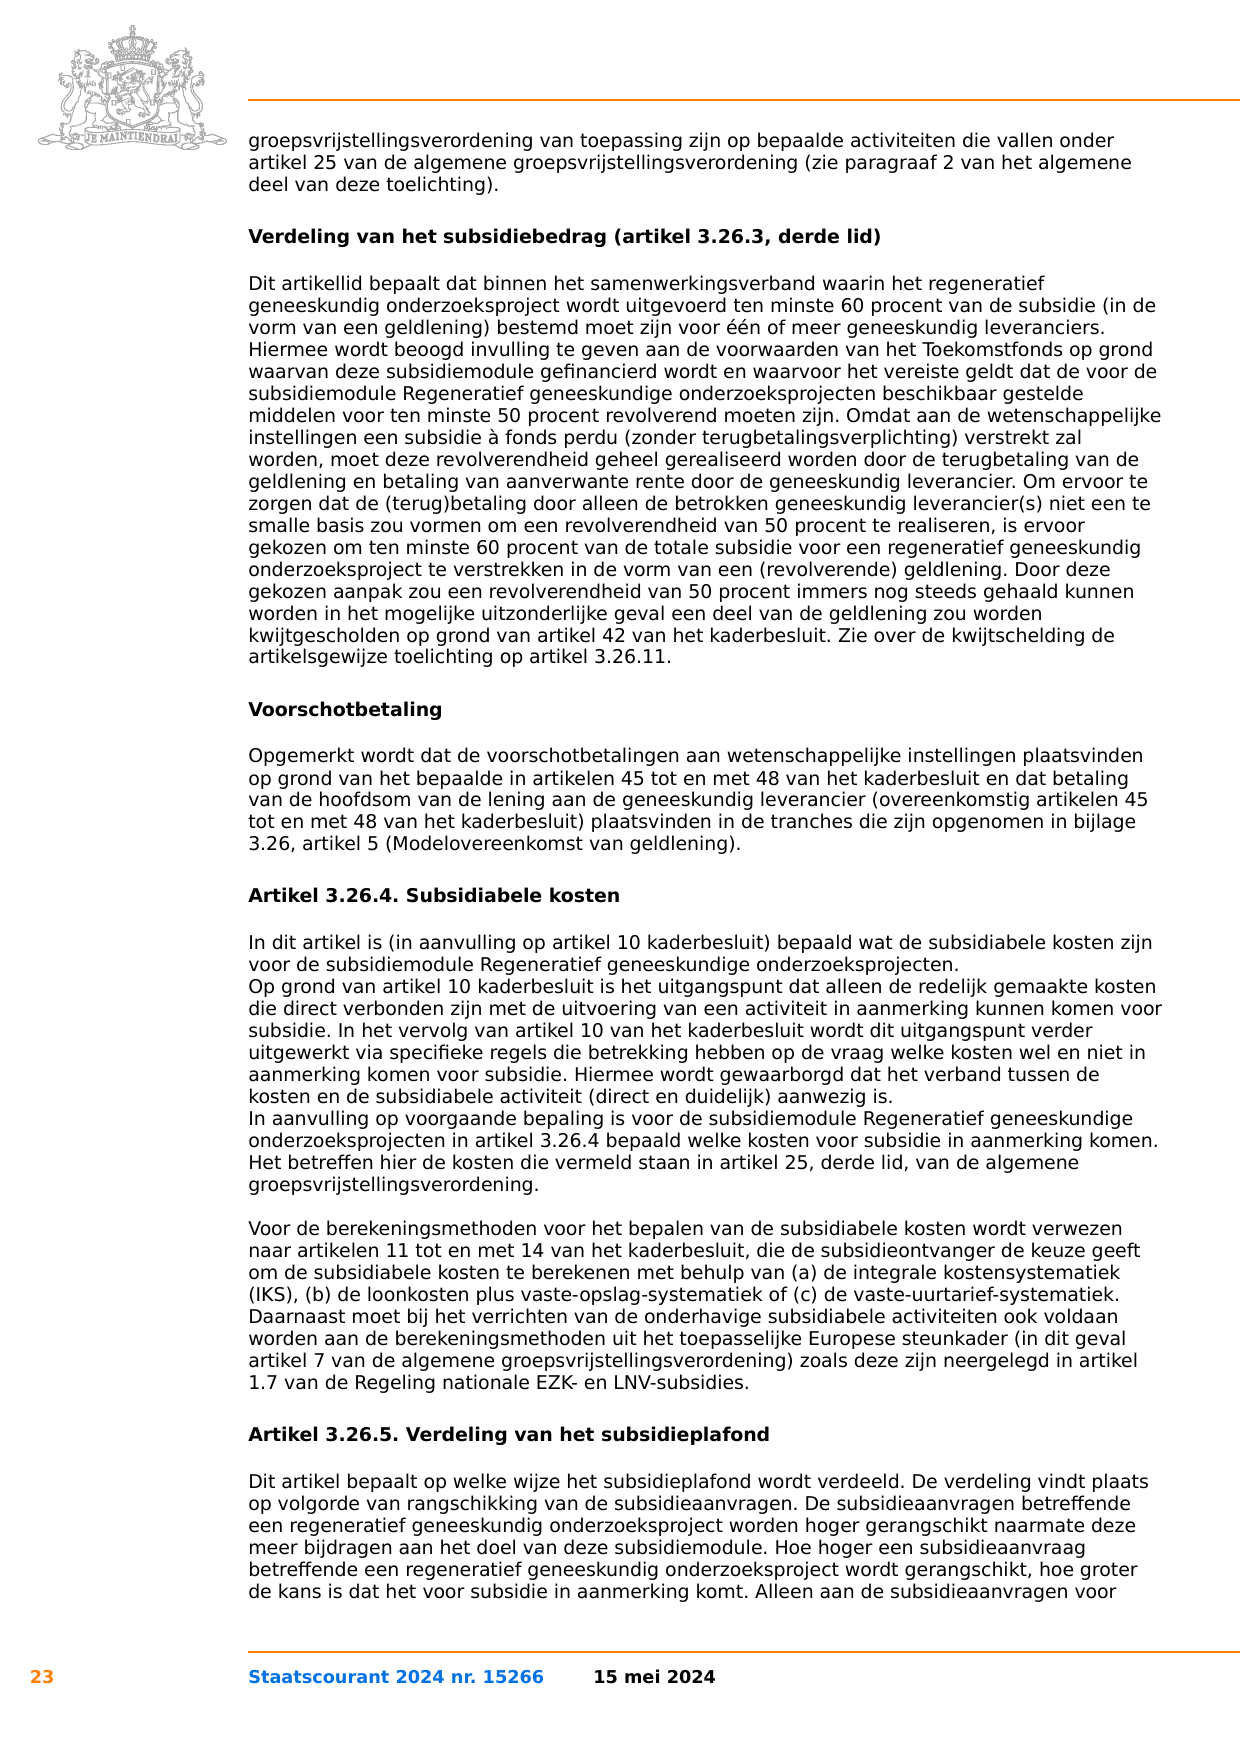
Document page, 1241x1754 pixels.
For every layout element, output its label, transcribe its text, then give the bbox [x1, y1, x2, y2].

text In aanvulling op voorgaande bepaling is voor de subsidiemodule Regeneratief geneeskundige onderzoeksprojecten in artikel 3.26.4 bepaald welke kosten voor subsidie in aanmerking komen. Het betreffen hier de kosten die vermeld staan in artikel 25, derde lid, van de algemene groepsvrijstellingsverordening. [248, 1108, 1163, 1196]
text Opgemerkt wordt dat de voorschotbetalingen aan wetenschappelijke instellingen plaatsvinden op grond van het bepaalde in artikelen 45 tot en met 48 van het kaderbesluit en dat betaling van de hoofdsom van de lening aan de geneeskundig leverancier (overeenkomstig artikelen 45 tot en met 48 van het kaderbesluit) plaatsvinden in de tranches die zijn opgenomen in bijlage 3.26, artikel 5 (Modelovereenkomst van geldlening). [248, 745, 1163, 855]
subtitle Voorschotbetaling [248, 698, 1163, 720]
text groepsvrijstellingsverordening van toepassing zijn op bepaalde activiteiten die vallen onder artikel 25 van de algemene groepsvrijstellingsverordening (zie paragraaf 2 van het algemene deel van deze toelichting). [248, 130, 1163, 196]
subtitle Artikel 3.26.4. Subsidiabele kosten [248, 885, 1163, 907]
text Voor de berekeningsmethoden voor het bepalen van de subsidiabele kosten wordt verwezen naar artikelen 11 tot en met 14 van het kaderbesluit, die de subsidieontvanger de keuze geeft om de subsidiabele kosten te berekenen met behulp van (a) de integrale kostensystematiek (IKS), (b) de loonkosten plus vaste-opslag-systematiek of (c) de vaste-uurtarief-systematiek. Daarnaast moet bij het verrichten van de onderhavige subsidiabele activiteiten ook voldaan worden aan de berekeningsmethoden uit het toepasselijke Europese steunkader (in dit geval artikel 7 van de algemene groepsvrijstellingsverordening) zoals deze zijn neergelegd in artikel 1.7 van de Regeling nationale EZK- en LNV-subsidies. [248, 1218, 1163, 1394]
subtitle Verdeling van het subsidiebedrag (artikel 3.26.3, derde lid) [248, 226, 1163, 248]
text Dit artikel bepaalt op welke wijze het subsidieplafond wordt verdeeld. De verdeling vindt plaats op volgorde van rangschikking van de subsidieaanvragen. De subsidieaanvragen betreffende een regeneratief geneeskundig onderzoeksproject worden hoger gerangschikt naarmate deze meer bijdragen aan het doel van deze subsidiemodule. Hoe hoger een subsidieaanvraag betreffende een regeneratief geneeskundig onderzoeksproject wordt gerangschikt, hoe groter de kans is dat het voor subsidie in aanmerking komt. Alleen aan de subsidieaanvragen voor [248, 1471, 1163, 1603]
picture [38, 25, 227, 150]
text Dit artikellid bepaalt dat binnen het samenwerkingsverband waarin het regeneratief geneeskundig onderzoeksproject wordt uitgevoerd ten minste 60 procent van de subsidie (in de vorm van een geldlening) bestemd moet zijn voor één of meer geneeskundig leveranciers. Hiermee wordt beoogd invulling te geven aan de voorwaarden van het Toekomstfonds op grond waarvan deze subsidiemodule gefinancierd wordt en waarvoor het vereiste geldt dat de voor de subsidiemodule Regeneratief geneeskundige onderzoeksprojecten beschikbaar gestelde middelen voor ten minste 50 procent revolverend moeten zijn. Omdat aan de wetenschappelijke instellingen een subsidie à fonds perdu (zonder terugbetalingsverplichting) verstrekt zal worden, moet deze revolverendheid geheel gerealiseerd worden door de terugbetaling van de geldlening en betaling van aanverwante rente door de geneeskundig leverancier. Om ervoor te zorgen dat de (terug)betaling door alleen de betrokken geneeskundig leverancier(s) niet een te smalle basis zou vormen om een revolverendheid van 50 procent te realiseren, is ervoor gekozen om ten minste 60 procent van de totale subsidie voor een regeneratief geneeskundig onderzoeksproject te verstrekken in de vorm van een (revolverende) geldlening. Door deze gekozen aanpak zou een revolverendheid van 50 procent immers nog steeds gehaald kunnen worden in het mogelijke uitzonderlijke geval een deel van de geldlening zou worden kwijtgescholden op grond van artikel 42 van het kaderbesluit. Zie over de kwijtschelding de artikelsgewijze toelichting op artikel 3.26.11. [248, 273, 1163, 668]
text Op grond van artikel 10 kaderbesluit is het uitgangspunt dat alleen de redelijk gemaakte kosten die direct verbonden zijn met de uitvoering van een activiteit in aanmerking kunnen komen voor subsidie. In het vervolg van artikel 10 van het kaderbesluit wordt dit uitgangspunt verder uitgewerkt via specifieke regels die betrekking hebben op de vraag welke kosten wel en niet in aanmerking komen voor subsidie. Hiermee wordt gewaarborgd dat het verband tussen de kosten en de subsidiabele activiteit (direct en duidelijk) aanwezig is. [248, 976, 1163, 1108]
text In dit artikel is (in aanvulling op artikel 10 kaderbesluit) bepaald wat de subsidiabele kosten zijn voor de subsidiemodule Regeneratief geneeskundige onderzoeksprojecten. [248, 932, 1163, 976]
subtitle Artikel 3.26.5. Verdeling van het subsidieplafond [248, 1424, 1163, 1446]
